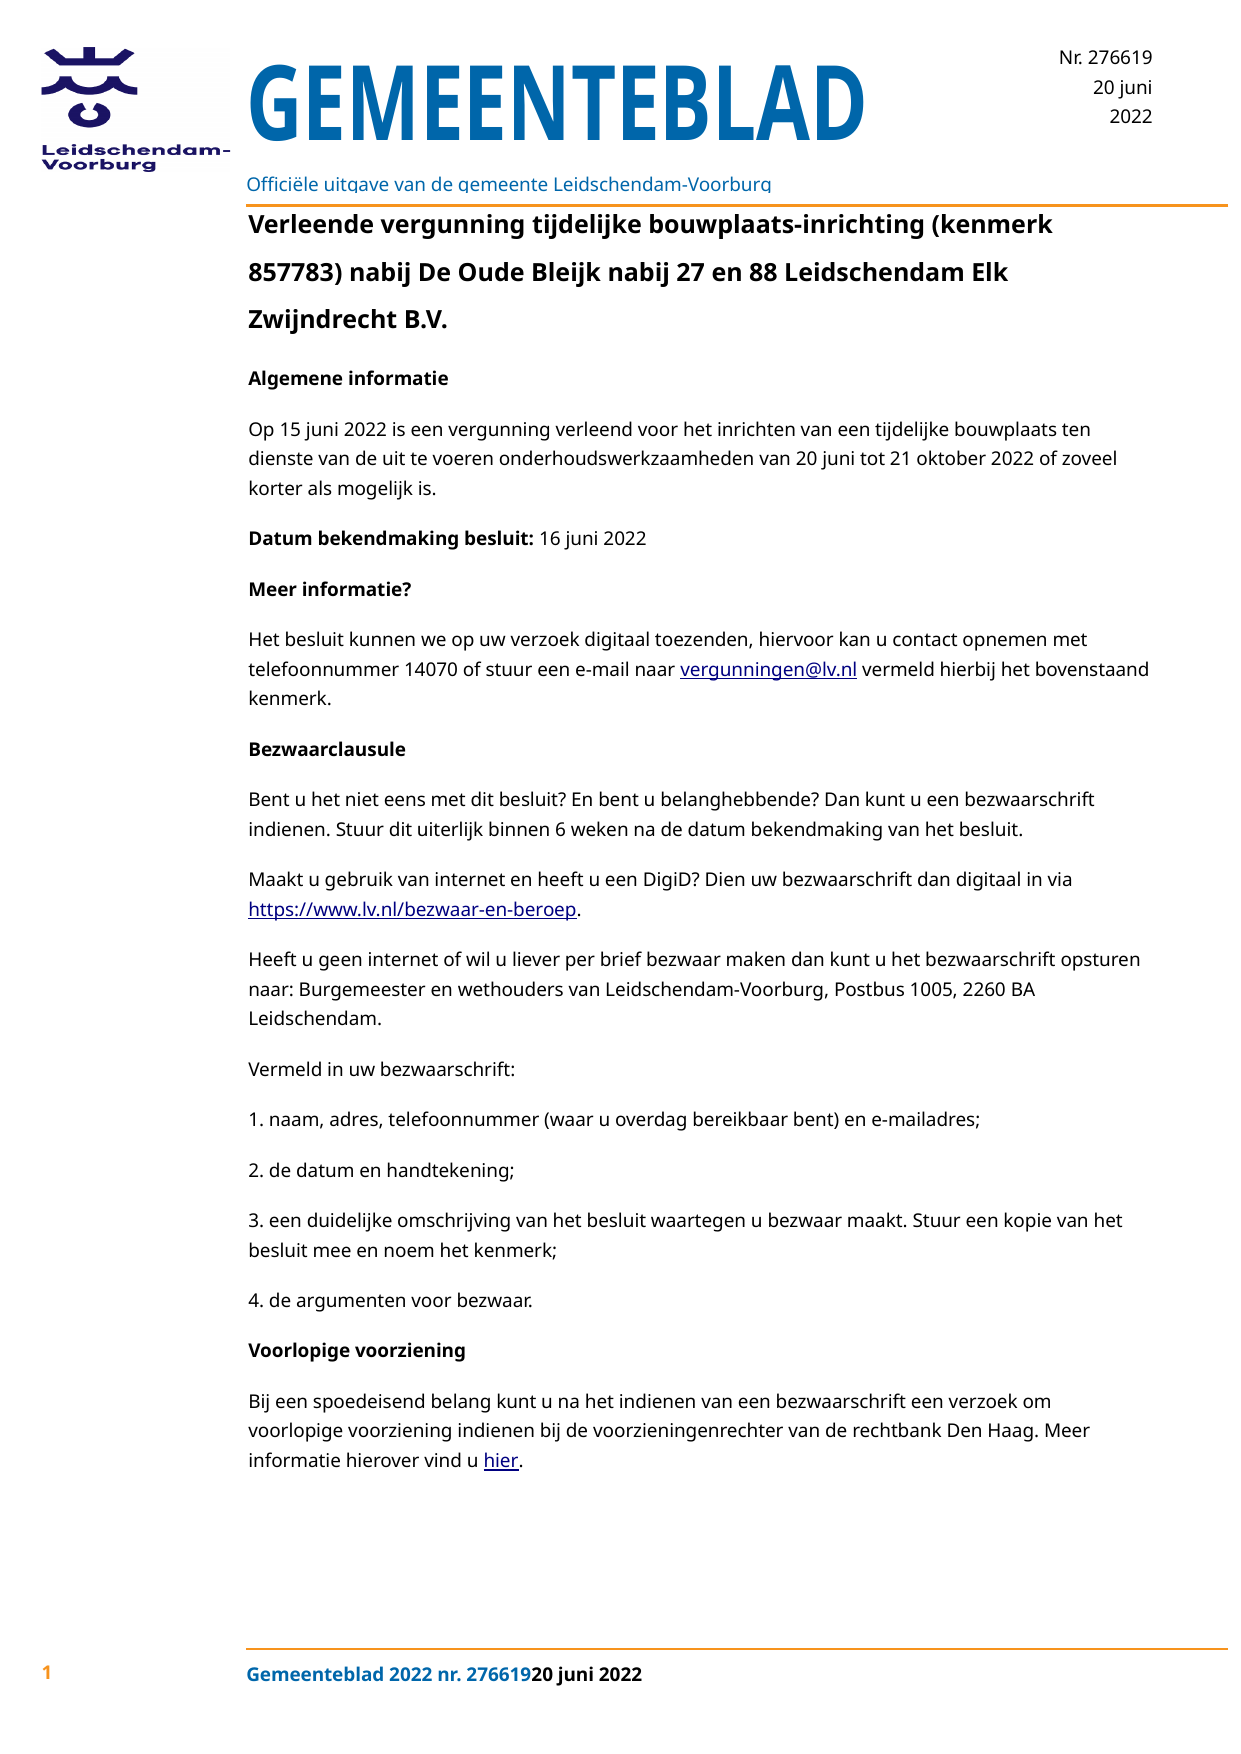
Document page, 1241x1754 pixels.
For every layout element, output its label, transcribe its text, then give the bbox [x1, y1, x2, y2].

text 2. de datum en handtekening; [248, 1157, 1152, 1182]
text Voorlopige voorziening [248, 1338, 1152, 1363]
text Op 15 juni 2022 is een vergunning verleend voor het inrichten van een tijdelijke bouwplaats ten dienste van de uit te voeren onderhoudswerkzaamheden van 20 juni tot 21 oktober 2022 of zoveel korter als mogelijk is. [248, 416, 1152, 501]
text Algemene informatie [248, 366, 1152, 391]
text 4. de argumenten voor bezwaar. [248, 1287, 1152, 1313]
text 3. een duidelijke omschrijving van het besluit waartegen u bezwaar maakt. Stuur een kopie van het besluit mee en noem het kenmerk; [248, 1207, 1152, 1262]
text Vermeld in uw bezwaarschrift: [248, 1056, 1152, 1082]
text Bezwaarclausule [248, 736, 1152, 762]
text Datum bekendmaking besluit: 16 juni 2022 [248, 526, 1152, 551]
text Bij een spoedeisend belang kunt u na het indienen van een bezwaarschrift een verzoek om voorlopige voorziening indienen bij de voorzieningenrechter van de rechtbank Den Haag. Meer informatie hierover vind u hier. [248, 1388, 1152, 1473]
picture [41, 47, 231, 172]
text Verleende vergunning tijdelijke bouwplaats-inrichting (kenmerk 857783) nabij De Oude Bleijk nabij 27 en 88 Leidschendam Elk Zwijndrecht B.V. [248, 207, 1152, 336]
text Heeft u geen internet of wil u liever per brief bezwaar maken dan kunt u het bezwaarschrift opsturen naar: Burgemeester en wethouders van Leidschendam-Voorburg, Postbus 1005, 2260 BA Leidschendam. [248, 946, 1152, 1031]
text Meer informatie? [248, 576, 1152, 602]
text 1. naam, adres, telefoonnummer (waar u overdag bereikbaar bent) en e-mailadres; [248, 1106, 1152, 1132]
text Maakt u gebruik van internet en heeft u een DigiD? Dien uw bezwaarschrift dan digitaal in via https://www.lv.nl/bezwaar-en-beroep. [248, 866, 1152, 922]
text Het besluit kunnen we op uw verzoek digitaal toezenden, hiervoor kan u contact opnemen met telefoonnummer 14070 of stuur een e-mail naar vergunningen@lv.nl vermeld hierbij het bovenstaand kenmerk. [248, 626, 1152, 711]
text Bent u het niet eens met dit besluit? En bent u belanghebbende? Dan kunt u een bezwaarschrift indienen. Stuur dit uiterlijk binnen 6 weken na de datum bekendmaking van het besluit. [248, 786, 1152, 842]
